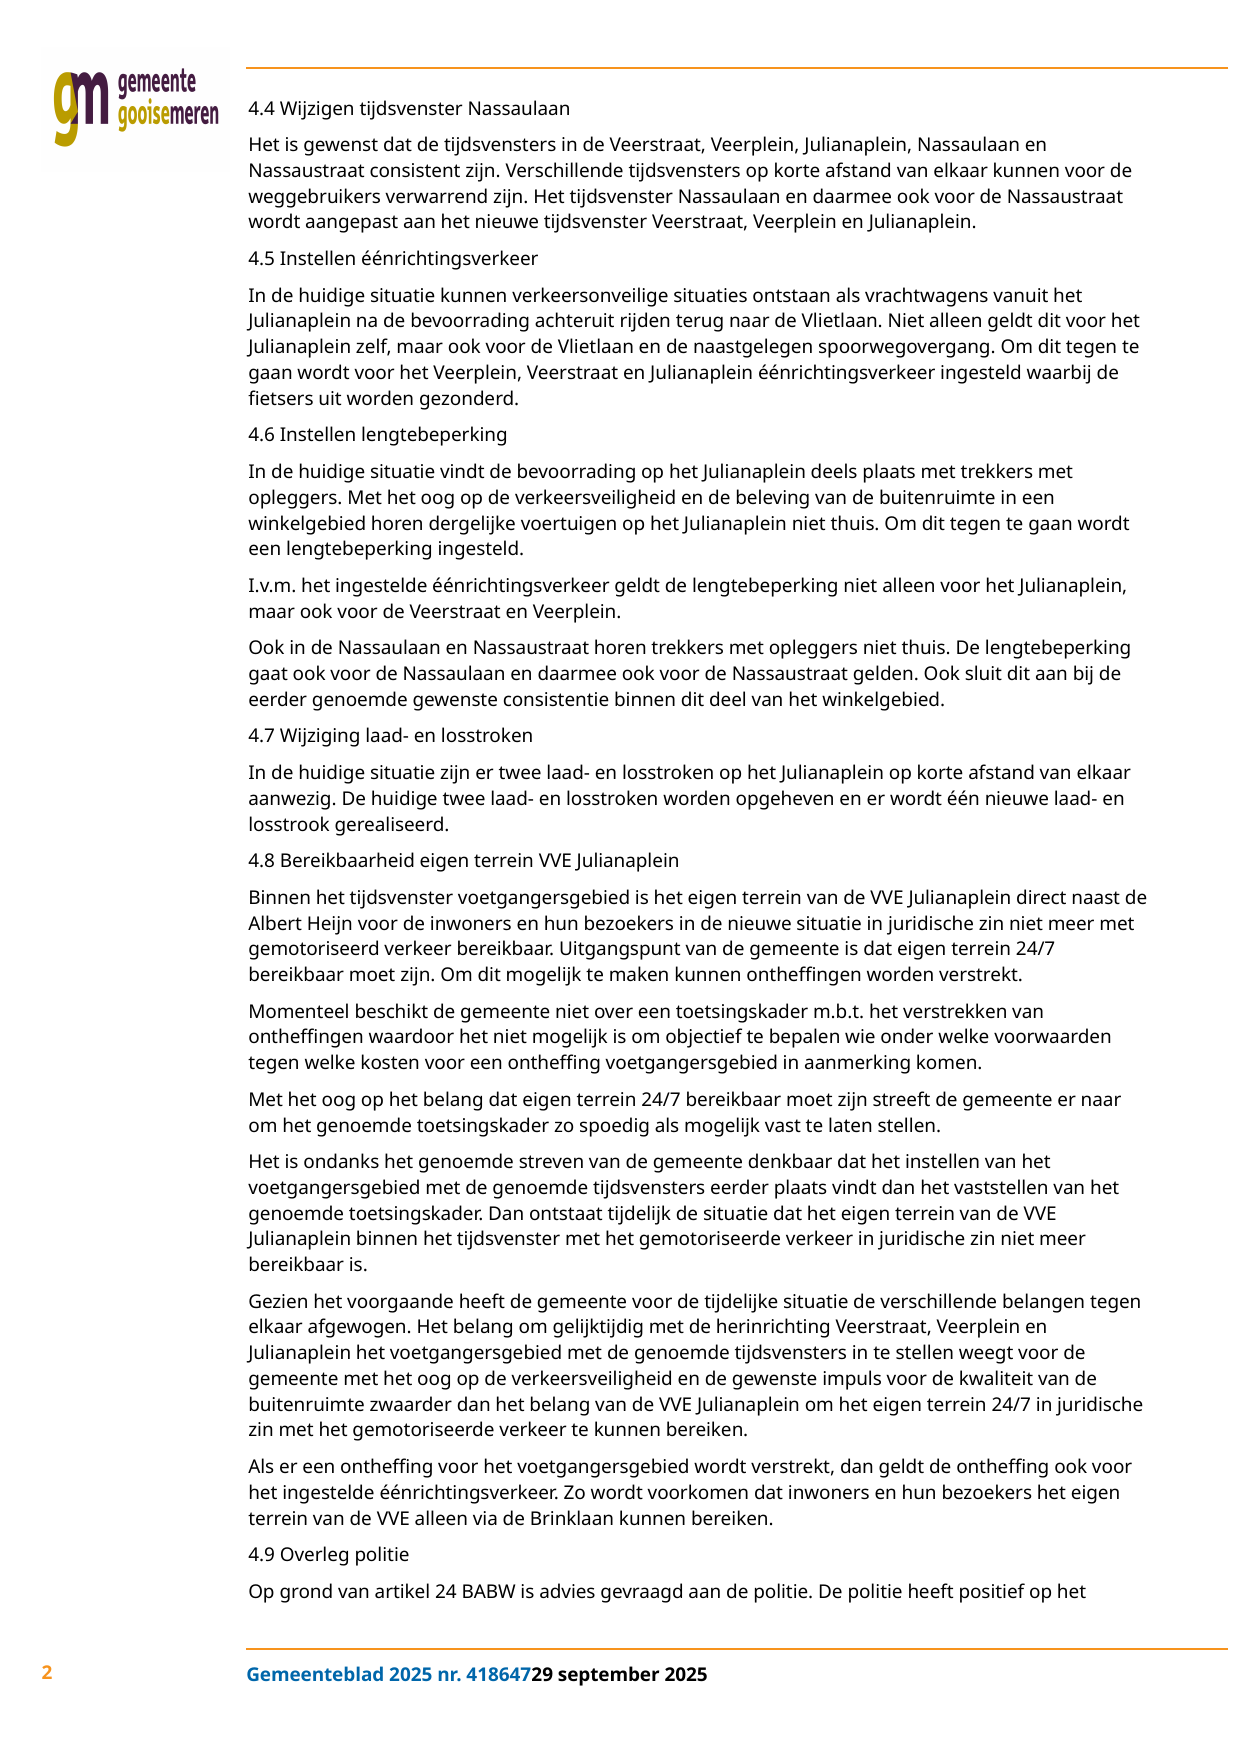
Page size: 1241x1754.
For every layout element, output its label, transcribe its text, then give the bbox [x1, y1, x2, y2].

text 4.9 Overleg politie [248, 1541, 1152, 1567]
text 4.8 Bereikbaarheid eigen terrein VVE Julianaplein [248, 847, 1152, 873]
text Op grond van artikel 24 BABW is advies gevraagd aan de politie. De politie heeft positief op het [248, 1578, 1152, 1604]
text Momenteel beschikt de gemeente niet over een toetsingskader m.b.t. het verstrekken van ontheffingen waardoor het niet mogelijk is om objectief te bepalen wie onder welke voorwaarden tegen welke kosten voor een ontheffing voetgangersgebied in aanmerking komen. [248, 998, 1152, 1075]
text In de huidige situatie zijn er twee laad- en losstroken op het Julianaplein op korte afstand van elkaar aanwezig. De huidige twee laad- en losstroken worden opgeheven en er wordt één nieuwe laad- en losstrook gerealiseerd. [248, 759, 1152, 836]
text Met het oog op het belang dat eigen terrein 24/7 bereikbaar moet zijn streeft de gemeente er naar om het genoemde toetsingskader zo spoedig als mogelijk vast te laten stellen. [248, 1086, 1152, 1137]
text Het is gewenst dat de tijdsvensters in de Veerstraat, Veerplein, Julianaplein, Nassaulaan en Nassaustraat consistent zijn. Verschillende tijdsvensters op korte afstand van elkaar kunnen voor de weggebruikers verwarrend zijn. Het tijdsvenster Nassaulaan en daarmee ook voor de Nassaustraat wordt aangepast aan het nieuwe tijdsvenster Veerstraat, Veerplein en Julianaplein. [248, 131, 1152, 234]
text Als er een ontheffing voor het voetgangersgebied wordt verstrekt, dan geldt de ontheffing ook voor het ingestelde éénrichtingsverkeer. Zo wordt voorkomen dat inwoners en hun bezoekers het eigen terrein van de VVE alleen via de Brinklaan kunnen bereiken. [248, 1453, 1152, 1531]
text Gezien het voorgaande heeft de gemeente voor de tijdelijke situatie de verschillende belangen tegen elkaar afgewogen. Het belang om gelijktijdig met de herinrichting Veerstraat, Veerplein en Julianaplein het voetgangersgebied met de genoemde tijdsvensters in te stellen weegt voor de gemeente met het oog op de verkeersveiligheid en de gewenste impuls voor de kwaliteit van de buitenruimte zwaarder dan het belang van de VVE Julianaplein om het eigen terrein 24/7 in juridische zin met het gemotoriseerde verkeer te kunnen bereiken. [248, 1288, 1152, 1442]
text Het is ondanks het genoemde streven van de gemeente denkbaar dat het instellen van het voetgangersgebied met de genoemde tijdsvensters eerder plaats vindt dan het vaststellen van het genoemde toetsingskader. Dan ontstaat tijdelijk de situatie dat het eigen terrein van de VVE Julianaplein binnen het tijdsvenster met het gemotoriseerde verkeer in juridische zin niet meer bereikbaar is. [248, 1148, 1152, 1277]
text 4.4 Wijzigen tijdsvenster Nassaulaan [248, 95, 1152, 121]
text Binnen het tijdsvenster voetgangersgebied is het eigen terrein van de VVE Julianaplein direct naast de Albert Heijn voor de inwoners en hun bezoekers in de nieuwe situatie in juridische zin niet meer met gemotoriseerd verkeer bereikbaar. Uitgangspunt van de gemeente is dat eigen terrein 24/7 bereikbaar moet zijn. Om dit mogelijk te maken kunnen ontheffingen worden verstrekt. [248, 884, 1152, 987]
picture [41, 47, 231, 172]
text 4.5 Instellen éénrichtingsverkeer [248, 245, 1152, 271]
text In de huidige situatie vindt de bevoorrading op het Julianaplein deels plaats met trekkers met opleggers. Met het oog op de verkeersveiligheid en de beleving van de buitenruimte in een winkelgebied horen dergelijke voertuigen op het Julianaplein niet thuis. Om dit tegen te gaan wordt een lengtebeperking ingesteld. [248, 458, 1152, 561]
text 4.7 Wijziging laad- en losstroken [248, 723, 1152, 748]
text In de huidige situatie kunnen verkeersonveilige situaties ontstaan als vrachtwagens vanuit het Julianaplein na de bevoorrading achteruit rijden terug naar de Vlietlaan. Niet alleen geldt dit voor het Julianaplein zelf, maar ook voor de Vlietlaan en de naastgelegen spoorwegovergang. Om dit tegen te gaan wordt voor het Veerplein, Veerstraat en Julianaplein éénrichtingsverkeer ingesteld waarbij de fietsers uit worden gezonderd. [248, 282, 1152, 411]
text 4.6 Instellen lengtebeperking [248, 422, 1152, 447]
text I.v.m. het ingestelde éénrichtingsverkeer geldt de lengtebeperking niet alleen voor het Julianaplein, maar ook voor de Veerstraat en Veerplein. [248, 572, 1152, 623]
text Ook in de Nassaulaan en Nassaustraat horen trekkers met opleggers niet thuis. De lengtebeperking gaat ook voor de Nassaulaan en daarmee ook voor de Nassaustraat gelden. Ook sluit dit aan bij de eerder genoemde gewenste consistentie binnen dit deel van het winkelgebied. [248, 634, 1152, 712]
